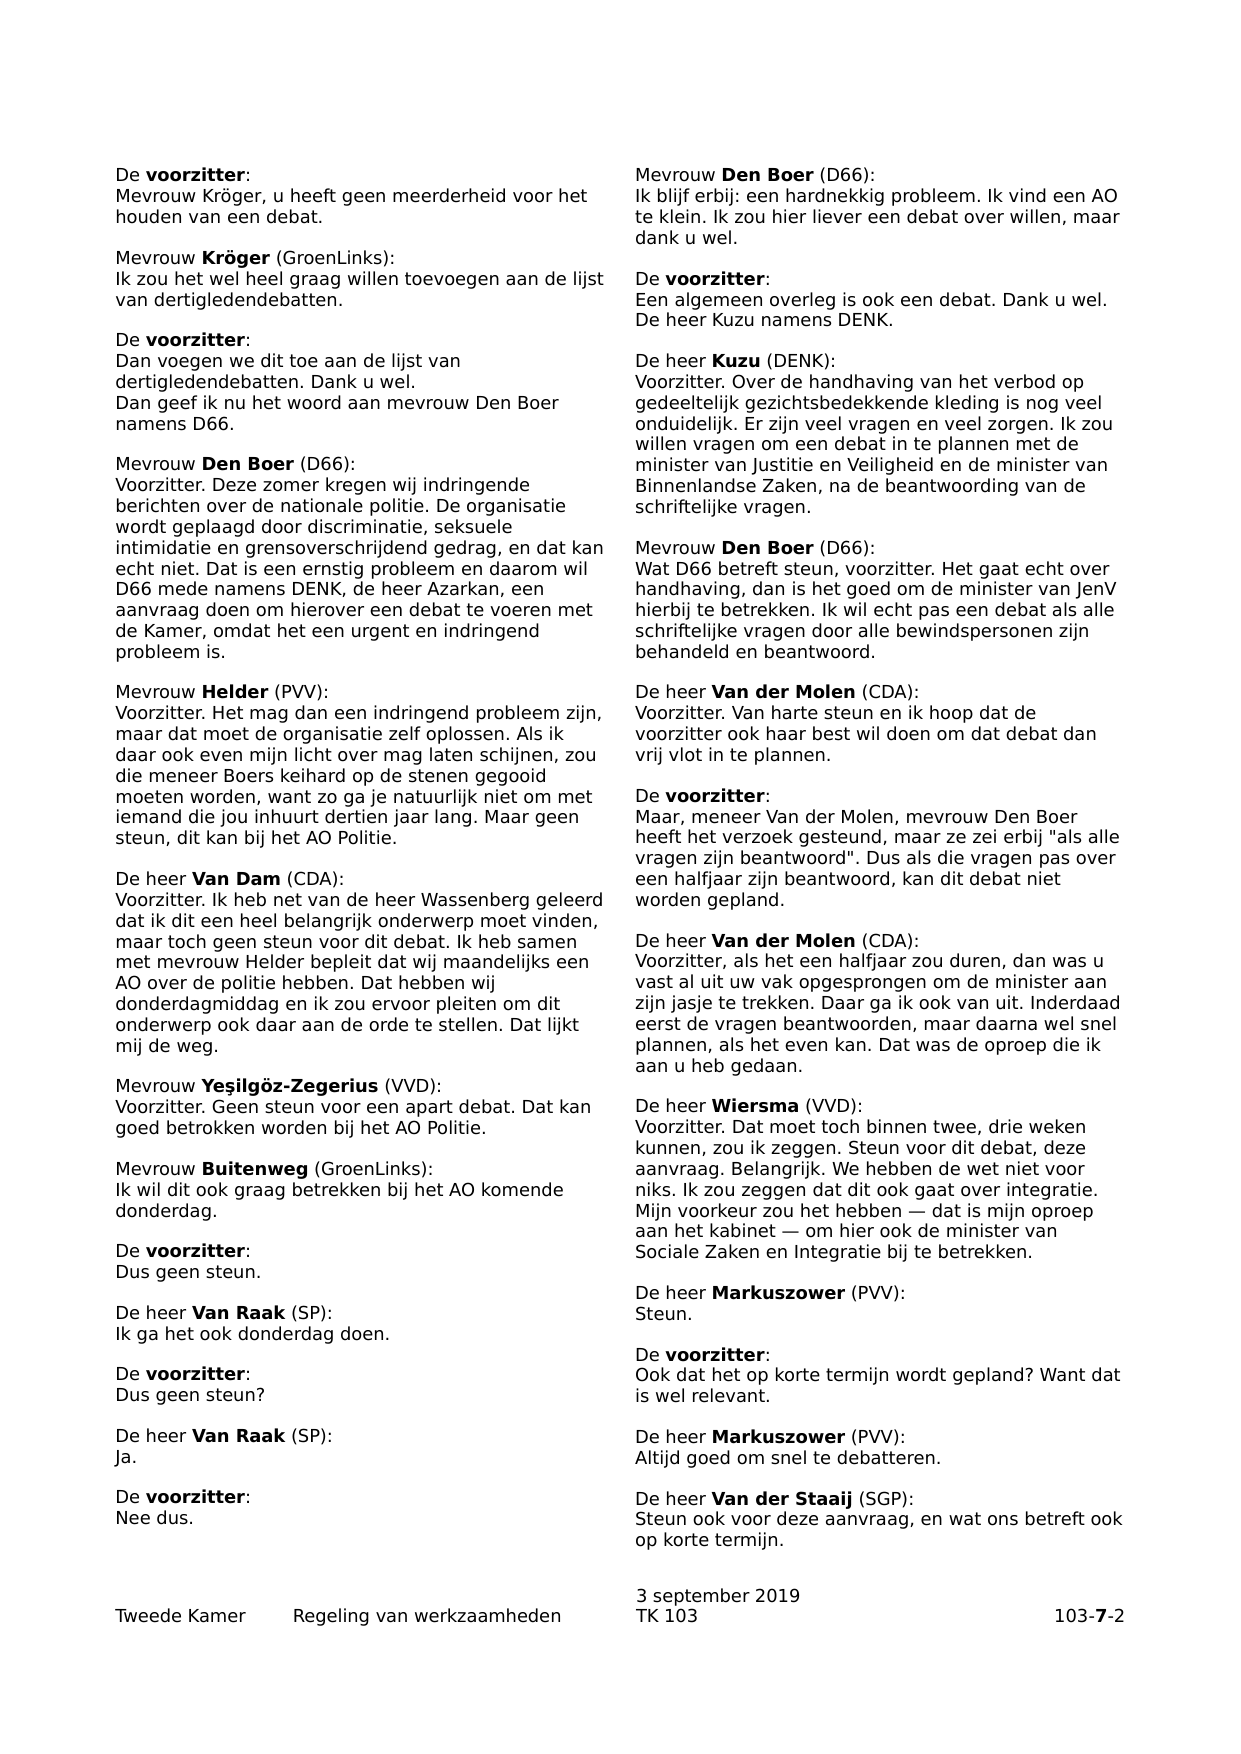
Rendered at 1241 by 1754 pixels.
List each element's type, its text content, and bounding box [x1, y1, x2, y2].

text De heer Van der Molen (CDA): [635, 682, 1125, 703]
text Een algemeen overleg is ook een debat. Dank u wel. [635, 289, 1125, 310]
text Dus geen steun? [115, 1385, 605, 1406]
text De heer Markuszower (PVV): [635, 1283, 1125, 1303]
text Voorzitter. Deze zomer kregen wij indringende berichten over de nationale politie. De organisatie wordt geplaagd door discriminatie, seksuele intimidatie en grensoverschrijdend gedrag, en dat kan echt niet. Dat is een ernstig probleem en daarom wil D66 mede namens DENK, de heer Azarkan, een aanvraag doen om hierover een debat te voeren met de Kamer, omdat het een urgent en indringend probleem is. [115, 475, 605, 662]
text De heer Van der Staaij (SGP): [635, 1488, 1125, 1509]
text De voorzitter: [115, 1487, 605, 1508]
text Voorzitter. Van harte steun en ik hoop dat de voorzitter ook haar best wil doen om dat debat dan vrij vlot in te plannen. [635, 703, 1125, 766]
text Mevrouw Yeşilgöz-Zegerius (VVD): [115, 1076, 605, 1097]
text De heer Wiersma (VVD): [635, 1096, 1125, 1117]
text Wat D66 betreft steun, voorzitter. Het gaat echt over handhaving, dan is het goed om de minister van JenV hierbij te betrekken. Ik wil echt pas een debat als alle schriftelijke vragen door alle bewindspersonen zijn behandeld en beantwoord. [635, 558, 1125, 662]
text Dus geen steun. [115, 1262, 605, 1283]
text Voorzitter. Het mag dan een indringend probleem zijn, maar dat moet de organisatie zelf oplossen. Als ik daar ook even mijn licht over mag laten schijnen, zou die meneer Boers keihard op de stenen gegooid moeten worden, want zo ga je natuurlijk niet om met iemand die jou inhuurt dertien jaar lang. Maar geen steun, dit kan bij het AO Politie. [115, 703, 605, 849]
text Voorzitter. Ik heb net van de heer Wassenberg geleerd dat ik dit een heel belangrijk onderwerp moet vinden, maar toch geen steun voor dit debat. Ik heb samen met mevrouw Helder bepleit dat wij maandelijks een AO over de politie hebben. Dat hebben wij donderdagmiddag en ik zou ervoor pleiten om dit onderwerp ook daar aan de orde te stellen. Dat lijkt mij de weg. [115, 890, 605, 1056]
text Mevrouw Kröger (GroenLinks): [115, 248, 605, 268]
text Ik blijf erbij: een hardnekkig probleem. Ik vind een AO te klein. Ik zou hier liever een debat over willen, maar dank u wel. [635, 186, 1125, 248]
text De voorzitter: [115, 1364, 605, 1385]
text Voorzitter. Over de handhaving van het verbod op gedeeltelijk gezichtsbedekkende kleding is nog veel onduidelijk. Er zijn veel vragen en veel zorgen. Ik zou willen vragen om een debat in te plannen met de minister van Justitie en Veiligheid en de minister van Binnenlandse Zaken, na de beantwoording van de schriftelijke vragen. [635, 372, 1125, 517]
text De voorzitter: [115, 1241, 605, 1262]
text De heer Van der Molen (CDA): [635, 931, 1125, 951]
text De voorzitter: [635, 268, 1125, 289]
text Ja. [115, 1447, 605, 1467]
text Voorzitter. Dat moet toch binnen twee, drie weken kunnen, zou ik zeggen. Steun voor dit debat, deze aanvraag. Belangrijk. We hebben de wet niet voor niks. Ik zou zeggen dat dit ook gaat over integratie. Mijn voorkeur zou het hebben — dat is mijn oproep aan het kabinet — om hier ook de minister van Sociale Zaken en Integratie bij te betrekken. [635, 1117, 1125, 1263]
text Mevrouw Buitenweg (GroenLinks): [115, 1159, 605, 1179]
text Nee dus. [115, 1508, 605, 1529]
text De voorzitter: [115, 165, 605, 186]
text Ik zou het wel heel graag willen toevoegen aan de lijst van dertigledendebatten. [115, 268, 605, 310]
text Voorzitter. Geen steun voor een apart debat. Dat kan goed betrokken worden bij het AO Politie. [115, 1097, 605, 1139]
text De voorzitter: [115, 330, 605, 351]
text Steun ook voor deze aanvraag, en wat ons betreft ook op korte termijn. [635, 1509, 1125, 1551]
text Maar, meneer Van der Molen, mevrouw Den Boer heeft het verzoek gesteund, maar ze zei erbij "als alle vragen zijn beantwoord". Dus als die vragen pas over een halfjaar zijn beantwoord, kan dit debat niet worden gepland. [635, 806, 1125, 911]
text Mevrouw Den Boer (D66): [115, 454, 605, 475]
text De voorzitter: [635, 786, 1125, 806]
text Mevrouw Den Boer (D66): [635, 165, 1125, 186]
text De heer Van Raak (SP): [115, 1426, 605, 1447]
text Steun. [635, 1303, 1125, 1324]
text Dan geef ik nu het woord aan mevrouw Den Boer namens D66. [115, 392, 605, 434]
text De voorzitter: [635, 1344, 1125, 1365]
text De heer Kuzu namens DENK. [635, 310, 1125, 331]
text De heer Van Raak (SP): [115, 1303, 605, 1323]
text Dan voegen we dit toe aan de lijst van dertigledendebatten. Dank u wel. [115, 351, 605, 392]
text Mevrouw Kröger, u heeft geen meerderheid voor het houden van een debat. [115, 186, 605, 228]
text De heer Markuszower (PVV): [635, 1427, 1125, 1447]
text Voorzitter, als het een halfjaar zou duren, dan was u vast al uit uw vak opgesprongen om de minister aan zijn jasje te trekken. Daar ga ik ook van uit. Inderdaad eerst de vragen beantwoorden, maar daarna wel snel plannen, als het even kan. Dat was de oproep die ik aan u heb gedaan. [635, 951, 1125, 1076]
text Ook dat het op korte termijn wordt gepland? Want dat is wel relevant. [635, 1365, 1125, 1407]
text Altijd goed om snel te debatteren. [635, 1447, 1125, 1468]
text Ik ga het ook donderdag doen. [115, 1323, 605, 1344]
text Mevrouw Den Boer (D66): [635, 537, 1125, 558]
text Ik wil dit ook graag betrekken bij het AO komende donderdag. [115, 1179, 605, 1221]
text De heer Kuzu (DENK): [635, 351, 1125, 372]
text Mevrouw Helder (PVV): [115, 682, 605, 703]
text De heer Van Dam (CDA): [115, 869, 605, 890]
